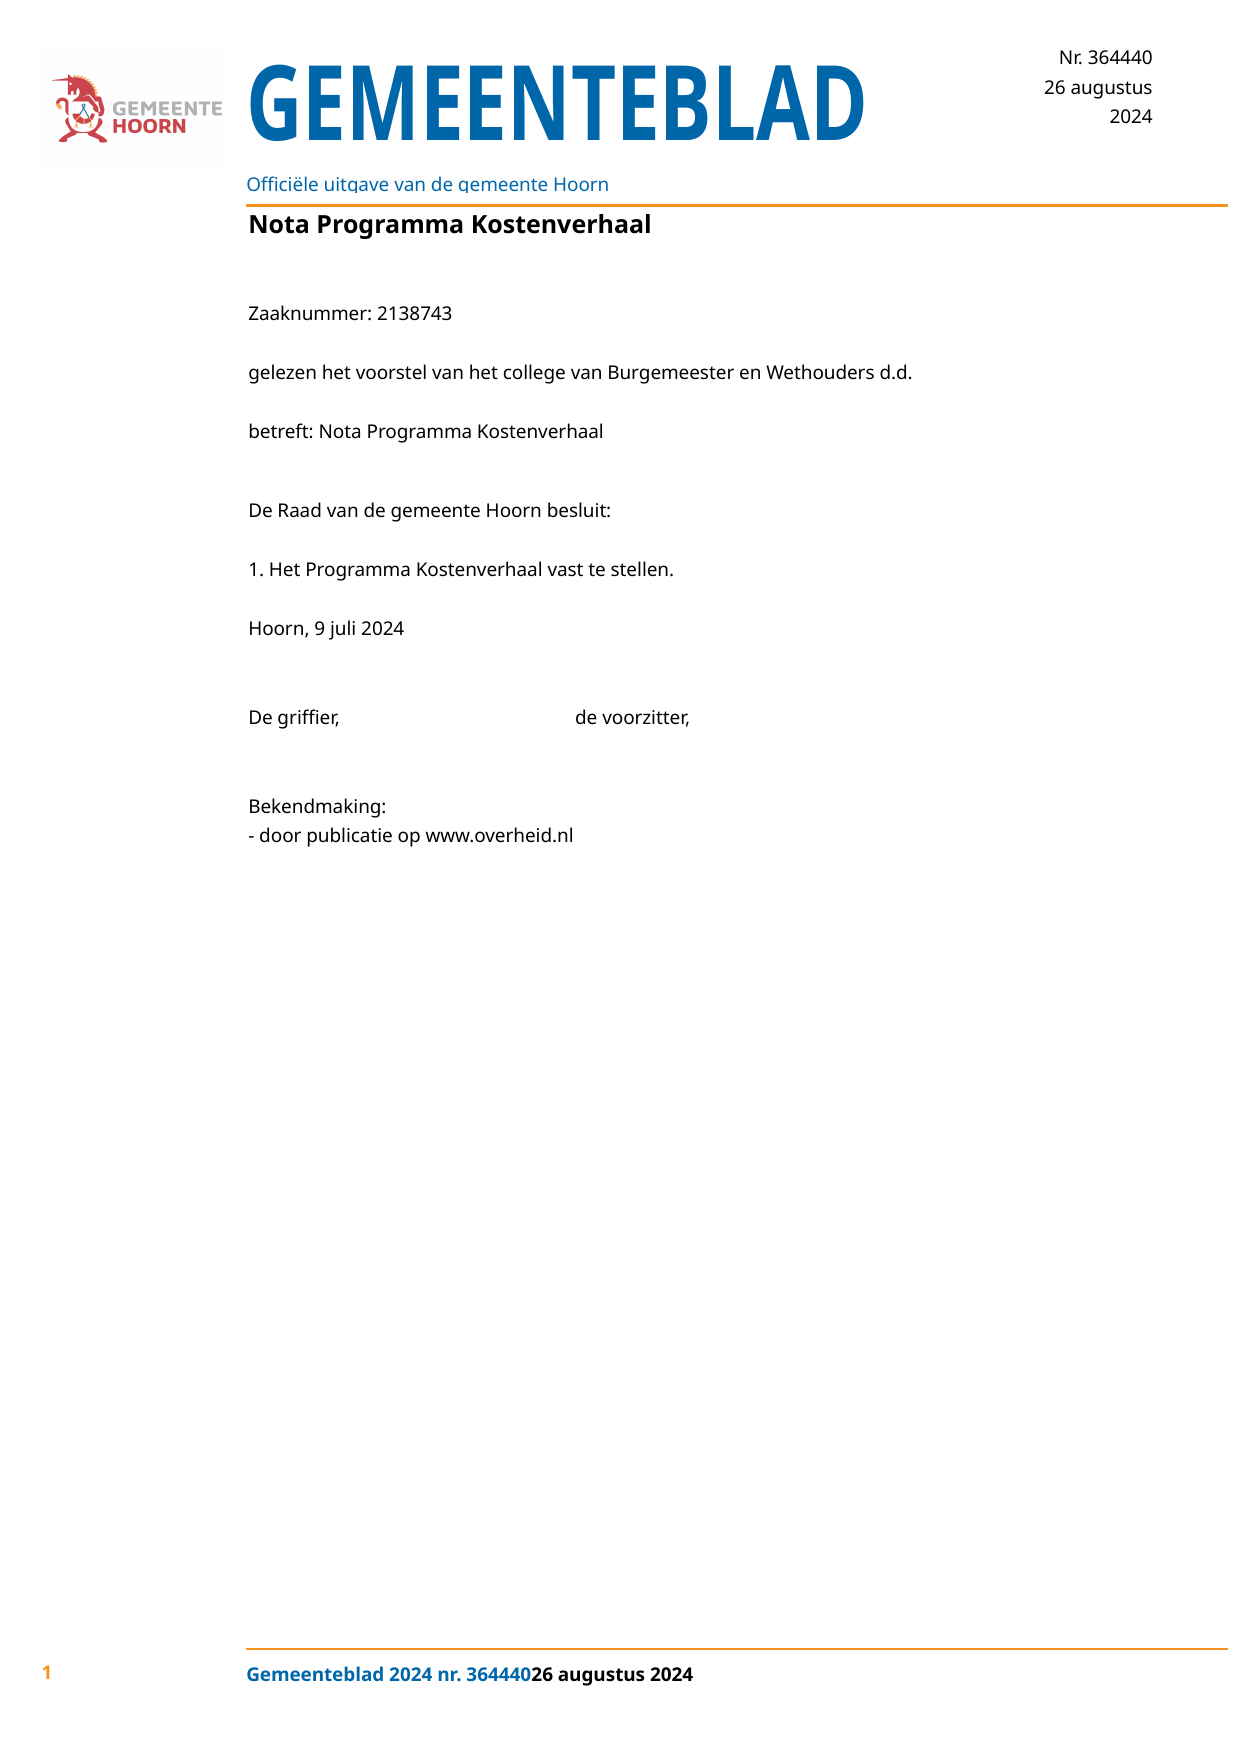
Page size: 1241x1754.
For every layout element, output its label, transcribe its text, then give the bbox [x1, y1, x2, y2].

text De Raad van de gemeente Hoorn besluit: [248, 497, 1152, 523]
text Hoorn, 9 juli 2024 [248, 615, 1152, 641]
text 1. Het Programma Kostenverhaal vast te stellen. [248, 556, 1152, 582]
text betreft: Nota Programma Kostenverhaal [248, 418, 1152, 444]
picture [41, 47, 231, 172]
text De griffier, de voorzitter, [248, 704, 1152, 730]
text gelezen het voorstel van het college van Burgemeester en Wethouders d.d. [248, 359, 1152, 385]
text Nota Programma Kostenverhaal [248, 207, 1152, 241]
text - door publicatie op www.overheid.nl [248, 822, 1152, 848]
text Zaaknummer: 2138743 [248, 300, 1152, 326]
text Bekendmaking: [248, 793, 1152, 819]
